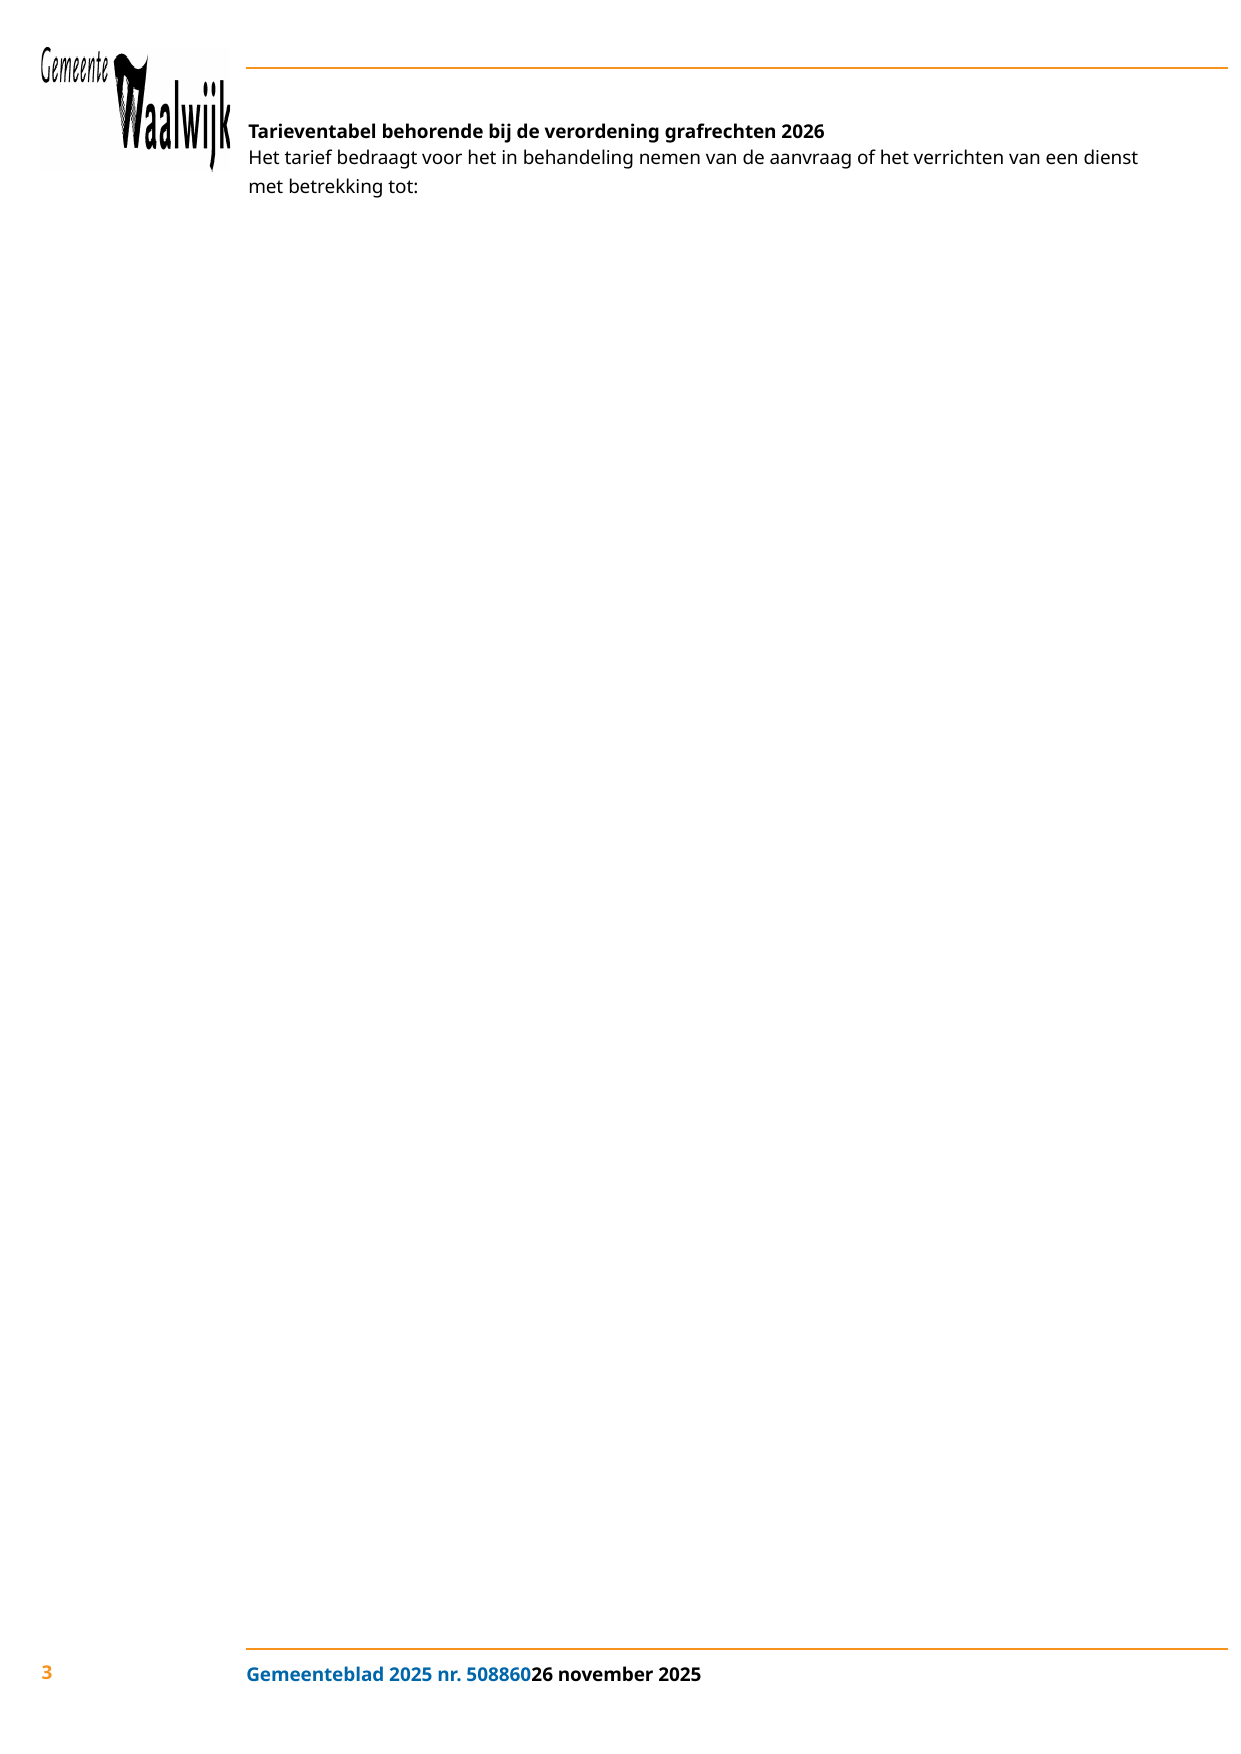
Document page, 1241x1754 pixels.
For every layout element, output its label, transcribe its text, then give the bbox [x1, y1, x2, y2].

text Tarieventabel behorende bij de verordening grafrechten 2026 [248, 116, 1152, 144]
text Het tarief bedraagt voor het in behandeling nemen van de aanvraag of het verrichten van een dienst met betrekking tot: [248, 144, 1152, 199]
picture [41, 47, 231, 172]
